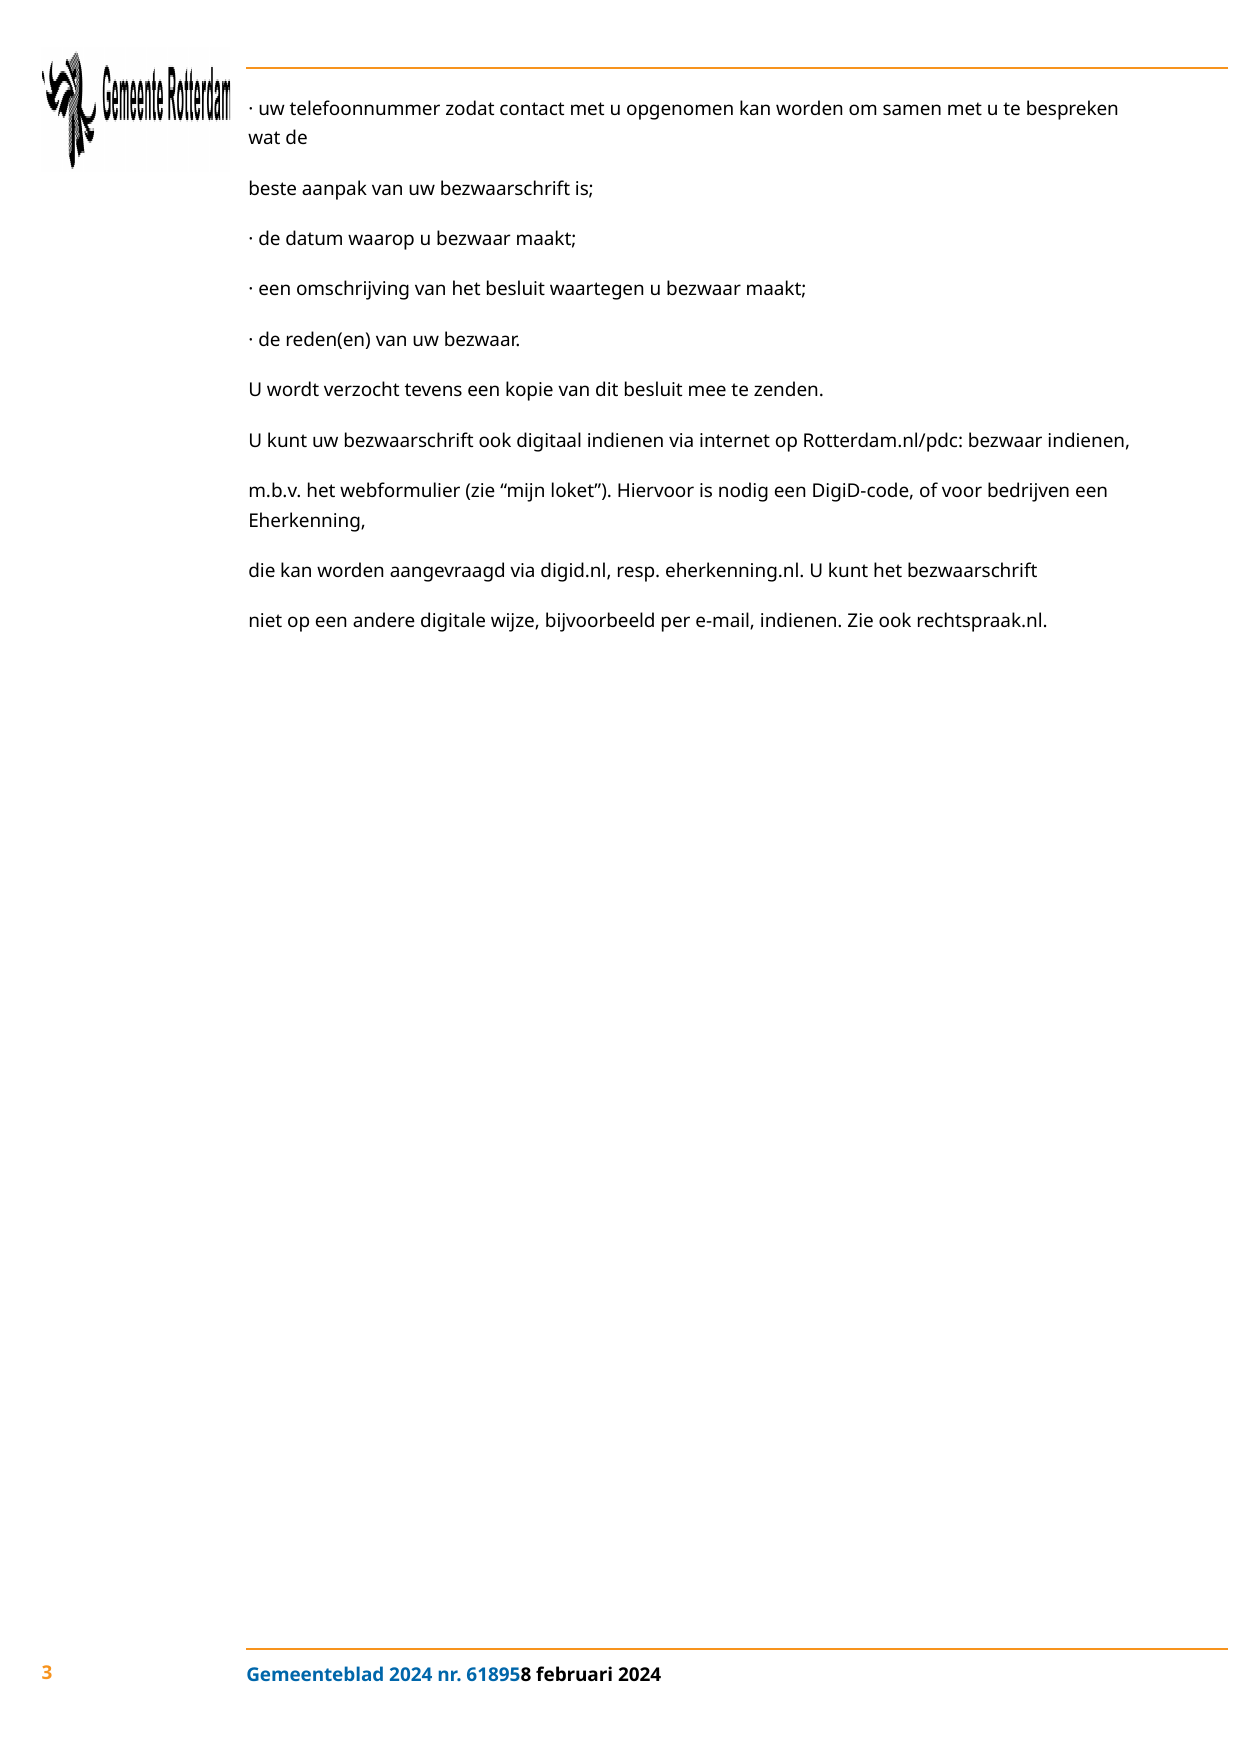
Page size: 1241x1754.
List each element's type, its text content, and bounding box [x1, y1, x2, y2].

text m.b.v. het webformulier (zie “mijn loket”). Hiervoor is nodig een DigiD-code, of voor bedrijven een Eherkenning, [248, 477, 1152, 533]
text · de reden(en) van uw bezwaar. [248, 326, 1152, 352]
text U kunt uw bezwaarschrift ook digitaal indienen via internet op Rotterdam.nl/pdc: bezwaar indienen, [248, 427, 1152, 453]
text U wordt verzocht tevens een kopie van dit besluit mee te zenden. [248, 376, 1152, 402]
text niet op een andere digitale wijze, bijvoorbeeld per e-mail, indienen. Zie ook rechtspraak.nl. [248, 608, 1152, 633]
text beste aanpak van uw bezwaarschrift is; [248, 175, 1152, 201]
text die kan worden aangevraagd via digid.nl, resp. eherkenning.nl. U kunt het bezwaarschrift [248, 557, 1152, 583]
text · de datum waarop u bezwaar maakt; [248, 225, 1152, 251]
text · uw telefoonnummer zodat contact met u opgenomen kan worden om samen met u te bespreken wat de [248, 95, 1152, 150]
text · een omschrijving van het besluit waartegen u bezwaar maakt; [248, 276, 1152, 301]
picture [41, 47, 231, 172]
